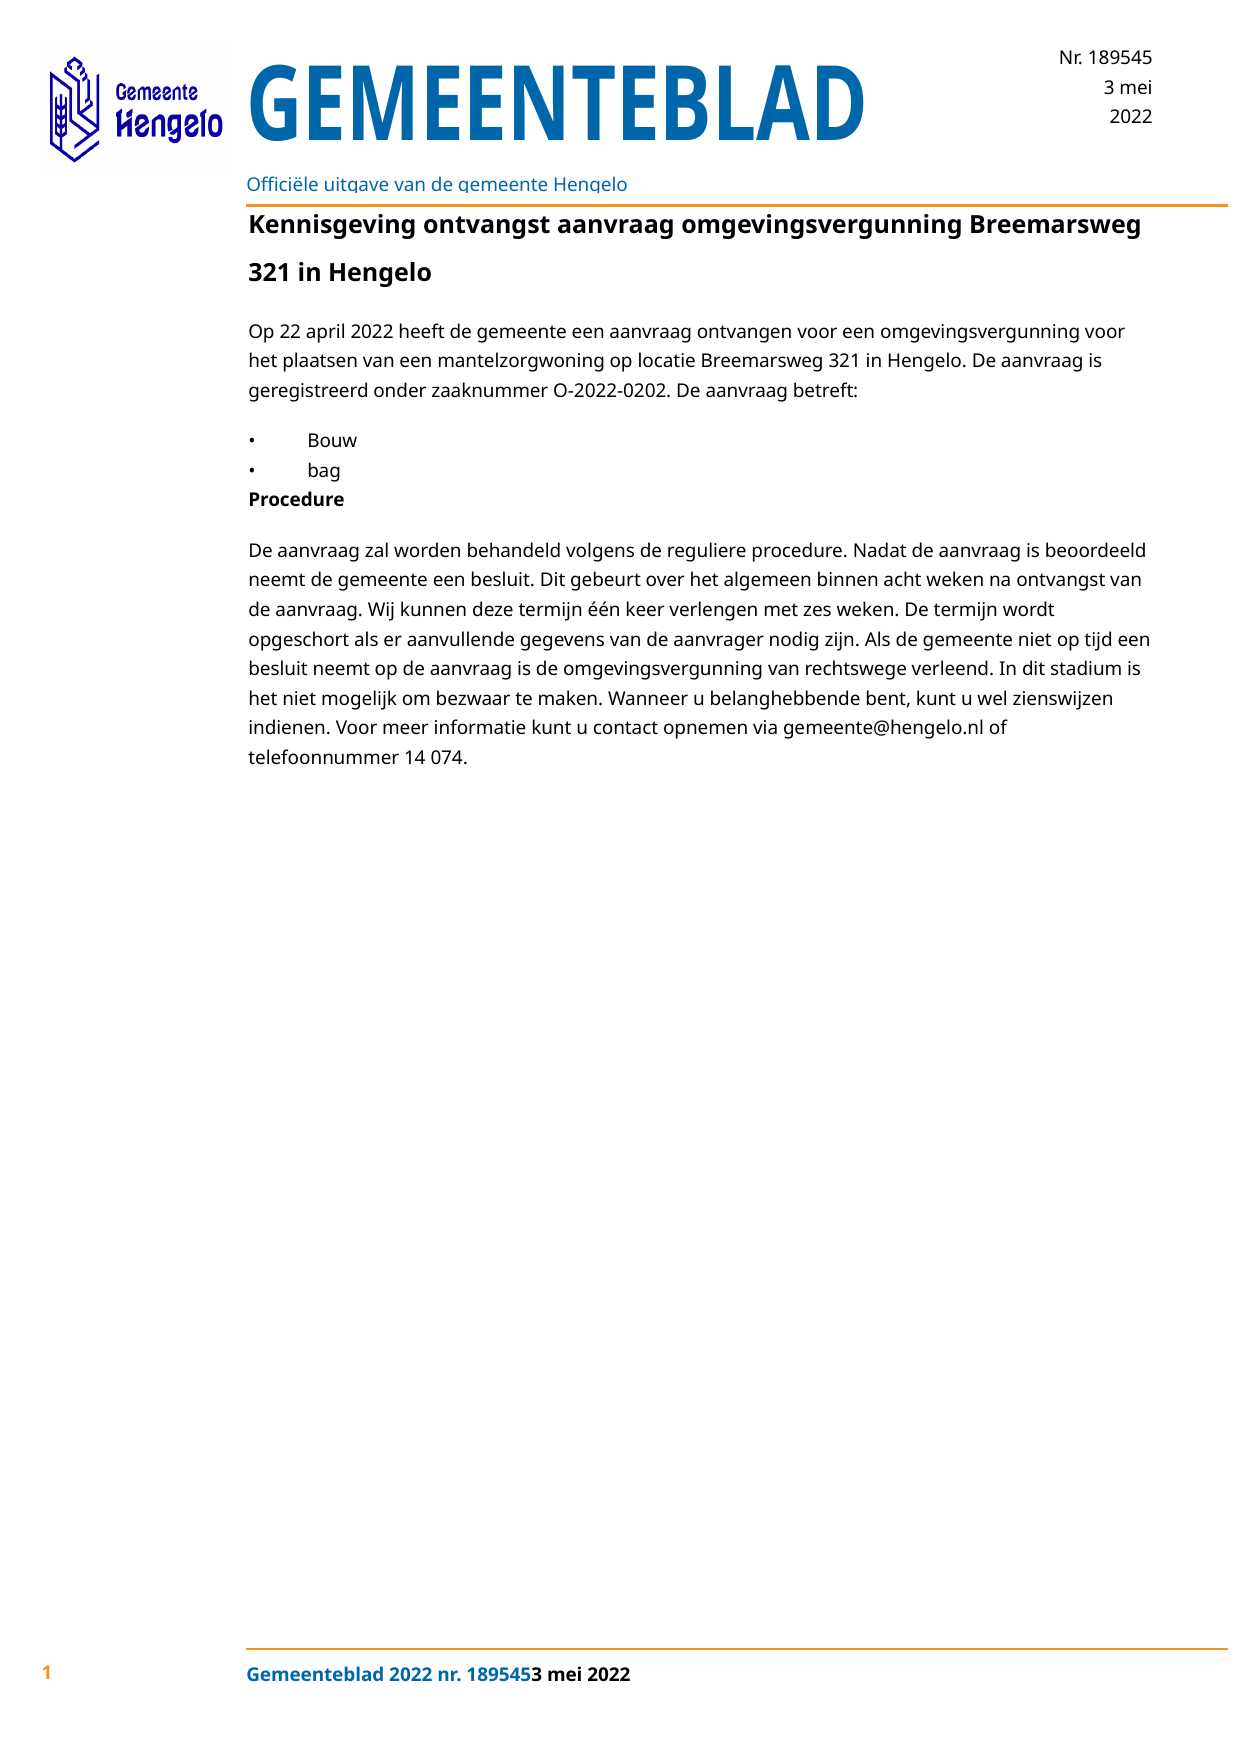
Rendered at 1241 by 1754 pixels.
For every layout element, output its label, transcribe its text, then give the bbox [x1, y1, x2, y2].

list bag [248, 457, 1152, 483]
list Bouw [248, 427, 1152, 453]
picture [41, 47, 231, 172]
text Kennisgeving ontvangst aanvraag omgevingsvergunning Breemarsweg 321 in Hengelo [248, 207, 1152, 288]
text Procedure [248, 487, 1152, 512]
text De aanvraag zal worden behandeld volgens de reguliere procedure. Nadat de aanvraag is beoordeeld neemt de gemeente een besluit. Dit gebeurt over het algemeen binnen acht weken na ontvangst van de aanvraag. Wij kunnen deze termijn één keer verlengen met zes weken. De termijn wordt opgeschort als er aanvullende gegevens van de aanvrager nodig zijn. Als de gemeente niet op tijd een besluit neemt op de aanvraag is de omgevingsvergunning van rechtswege verleend. In dit stadium is het niet mogelijk om bezwaar te maken. Wanneer u belanghebbende bent, kunt u wel zienswijzen indienen. Voor meer informatie kunt u contact opnemen via gemeente@hengelo.nl of telefoonnummer 14 074. [248, 537, 1152, 770]
text Op 22 april 2022 heeft de gemeente een aanvraag ontvangen voor een omgevingsvergunning voor het plaatsen van een mantelzorgwoning op locatie Breemarsweg 321 in Hengelo. De aanvraag is geregistreerd onder zaaknummer O-2022-0202. De aanvraag betreft: [248, 318, 1152, 403]
